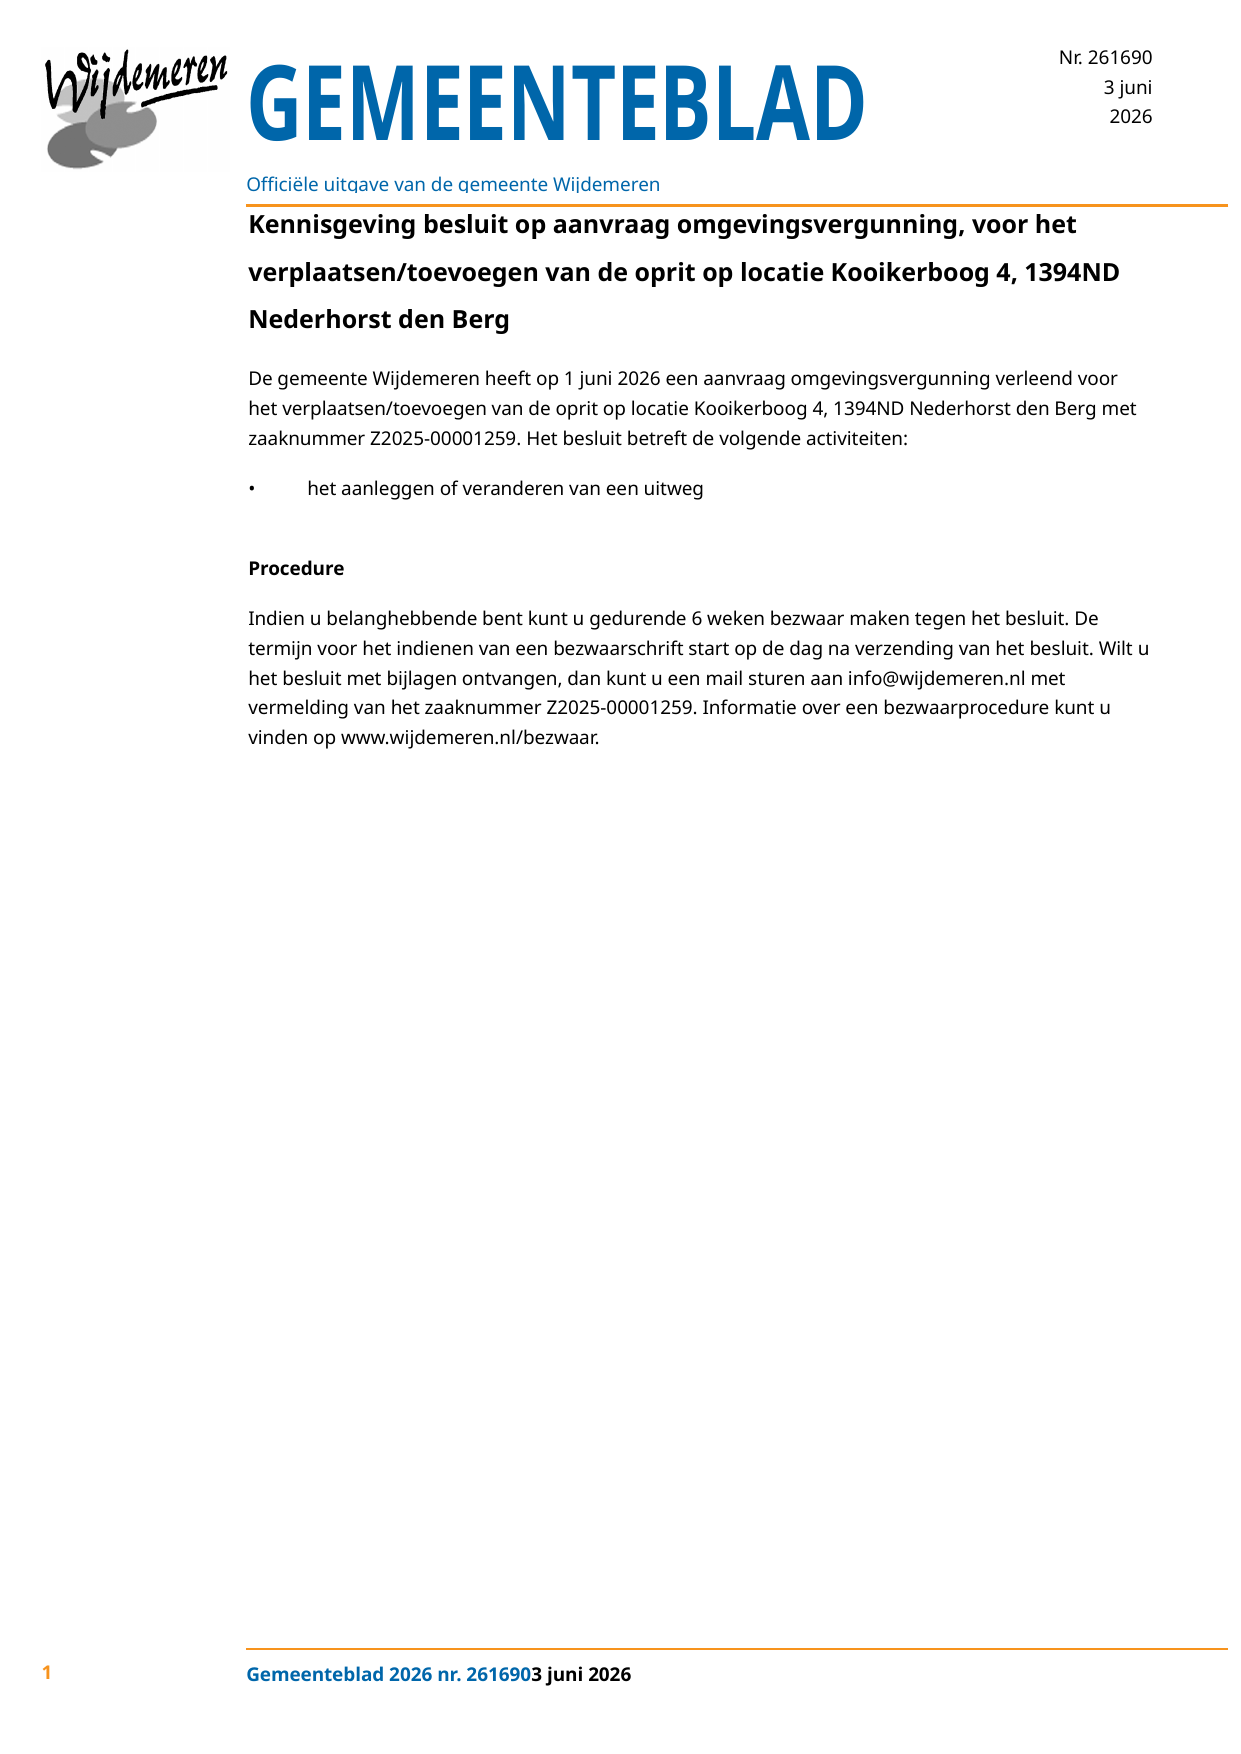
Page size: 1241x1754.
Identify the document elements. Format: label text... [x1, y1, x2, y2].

text Procedure [248, 555, 1152, 581]
picture [41, 47, 231, 172]
text De gemeente Wijdemeren heeft op 1 juni 2026 een aanvraag omgevingsvergunning verleend voor het verplaatsen/toevoegen van de oprit op locatie Kooikerboog 4, 1394ND Nederhorst den Berg met zaaknummer Z2025-00001259. Het besluit betreft de volgende activiteiten: [248, 366, 1152, 450]
text Indien u belanghebbende bent kunt u gedurende 6 weken bezwaar maken tegen het besluit. De termijn voor het indienen van een bezwaarschrift start op de dag na verzending van het besluit. Wilt u het besluit met bijlagen ontvangen, dan kunt u een mail sturen aan info@wijdemeren.nl met vermelding van het zaaknummer Z2025-00001259. Informatie over een bezwaarprocedure kunt u vinden op www.wijdemeren.nl/bezwaar. [248, 606, 1152, 749]
list het aanleggen of veranderen van een uitweg [248, 475, 1152, 501]
text Kennisgeving besluit op aanvraag omgevingsvergunning, voor het verplaatsen/toevoegen van de oprit op locatie Kooikerboog 4, 1394ND Nederhorst den Berg [248, 207, 1152, 336]
